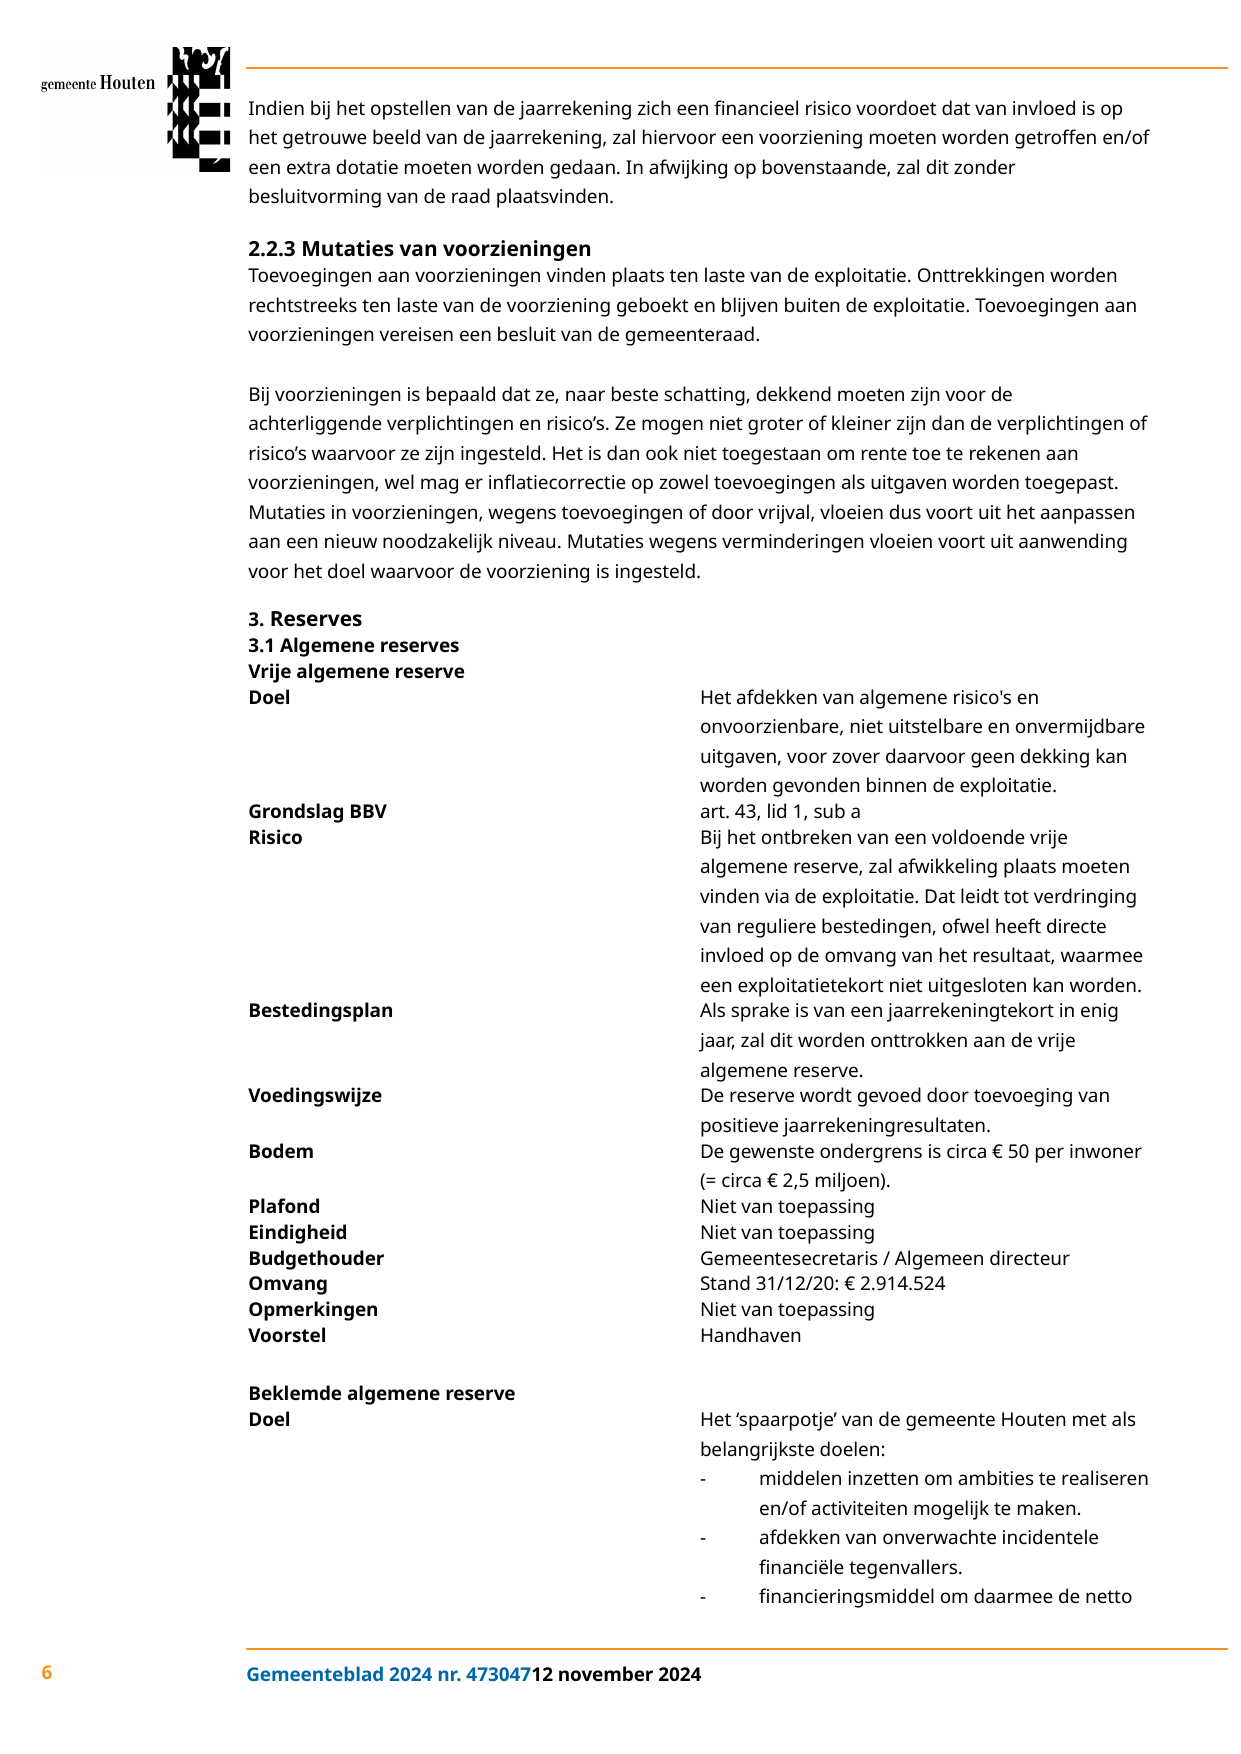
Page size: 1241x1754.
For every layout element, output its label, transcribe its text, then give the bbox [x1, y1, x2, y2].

text 3. Reserves [248, 604, 1152, 632]
table_cell Niet van toepassing [700, 1219, 1152, 1245]
table_cell Handhaven [700, 1322, 1152, 1348]
text Indien bij het opstellen van de jaarrekening zich een financieel risico voordoet dat van invloed is op het getrouwe beeld van de jaarrekening, zal hiervoor een voorziening moeten worden getroffen en/of een extra dotatie moeten worden gedaan. In afwijking op bovenstaande, zal dit zonder besluitvorming van de raad plaatsvinden. [248, 95, 1152, 209]
table_cell Bij het ontbreken van een voldoende vrije algemene reserve, zal afwikkeling plaats moeten vinden via de exploitatie. Dat leidt tot verdringing van reguliere bestedingen, ofwel heeft directe invloed op de omvang van het resultaat, waarmee een exploitatietekort niet uitgesloten kan worden. [700, 824, 1152, 998]
table_cell Het ‘spaarpotje’ van de gemeente Houten met als belangrijkste doelen: middelen inzetten om ambities te realiseren en/of activiteiten mogelijk te maken. afdekken van onverwachte incidentele financiële tegenvallers. financieringsmiddel om daarmee de netto [700, 1406, 1152, 1609]
table_cell Budgethouder [248, 1245, 700, 1270]
table_cell Grondslag BBV [248, 798, 700, 824]
text Bij voorzieningen is bepaald dat ze, naar beste schatting, dekkend moeten zijn voor de achterliggende verplichtingen en risico’s. Ze mogen niet groter of kleiner zijn dan de verplichtingen of risico’s waarvoor ze zijn ingesteld. Het is dan ook niet toegestaan om rente toe te rekenen aan voorzieningen, wel mag er inflatiecorrectie op zowel toevoegingen als uitgaven worden toegepast. Mutaties in voorzieningen, wegens toevoegingen of door vrijval, vloeien dus voort uit het aanpassen aan een nieuw noodzakelijk niveau. Mutaties wegens verminderingen vloeien voort uit aanwending voor het doel waarvoor de voorziening is ingesteld. [248, 381, 1152, 584]
table_cell Bestedingsplan [248, 998, 700, 1083]
table_cell Als sprake is van een jaarrekeningtekort in enig jaar, zal dit worden onttrokken aan de vrije algemene reserve. [700, 998, 1152, 1083]
table_cell Voedingswijze [248, 1083, 700, 1138]
table_cell Voorstel [248, 1322, 700, 1348]
table_cell Opmerkingen [248, 1296, 700, 1322]
table_cell Bodem [248, 1138, 700, 1193]
table_header Vrije algemene reserve [248, 658, 1152, 684]
table_cell De gewenste ondergrens is circa € 50 per inwoner (= circa € 2,5 miljoen). [700, 1138, 1152, 1193]
table_cell Stand 31/12/20: € 2.914.524 [700, 1270, 1152, 1296]
table_cell Doel [248, 1406, 700, 1609]
text 3.1 Algemene reserves [248, 632, 1152, 658]
table_cell De reserve wordt gevoed door toevoeging van positieve jaarrekeningresultaten. [700, 1083, 1152, 1138]
table_cell Risico [248, 824, 700, 998]
table_cell Eindigheid [248, 1219, 700, 1245]
text 2.2.3 Mutaties van voorzieningen [248, 234, 1152, 262]
table_cell Doel [248, 684, 700, 798]
text Toevoegingen aan voorzieningen vinden plaats ten laste van de exploitatie. Onttrekkingen worden rechtstreeks ten laste van de voorziening geboekt en blijven buiten de exploitatie. Toevoegingen aan voorzieningen vereisen een besluit van de gemeenteraad. [248, 262, 1152, 347]
table_cell Omvang [248, 1270, 700, 1296]
table_header Beklemde algemene reserve [248, 1381, 1152, 1406]
table_cell Niet van toepassing [700, 1193, 1152, 1219]
table_cell Gemeentesecretaris / Algemeen directeur [700, 1245, 1152, 1270]
table_cell Het afdekken van algemene risico's en onvoorzienbare, niet uitstelbare en onvermijdbare uitgaven, voor zover daarvoor geen dekking kan worden gevonden binnen de exploitatie. [700, 684, 1152, 798]
table_cell Niet van toepassing [700, 1296, 1152, 1322]
table_cell art. 43, lid 1, sub a [700, 798, 1152, 824]
picture [41, 47, 231, 172]
table_cell Plafond [248, 1193, 700, 1219]
